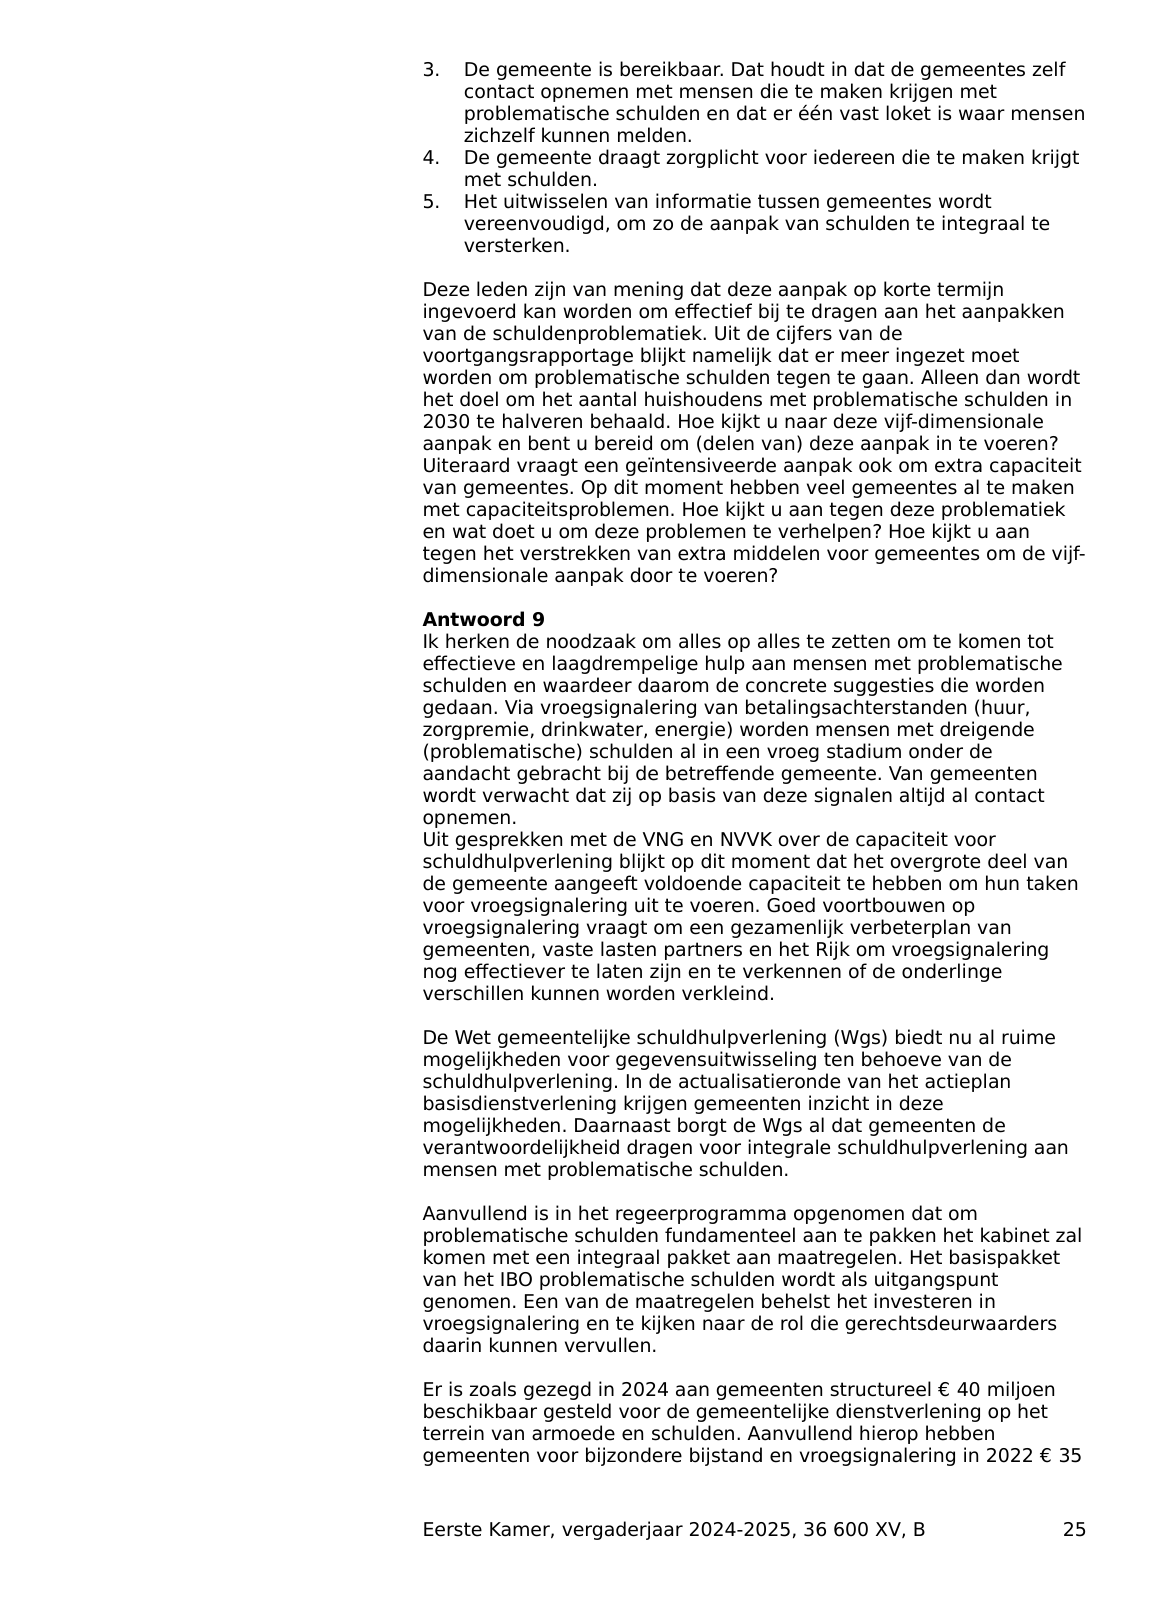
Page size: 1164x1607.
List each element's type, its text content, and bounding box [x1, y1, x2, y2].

text 4. De gemeente draagt zorgplicht voor iedereen die te maken krijgt met schulden. [422, 147, 1087, 191]
text 3. De gemeente is bereikbaar. Dat houdt in dat de gemeentes zelf contact opnemen met mensen die te maken krijgen met problematische schulden en dat er één vast loket is waar mensen zichzelf kunnen melden. [422, 59, 1087, 147]
text Aanvullend is in het regeerprogramma opgenomen dat om problematische schulden fundamenteel aan te pakken het kabinet zal komen met een integraal pakket aan maatregelen. Het basispakket van het IBO problematische schulden wordt als uitgangspunt genomen. Een van de maatregelen behelst het investeren in vroegsignalering en te kijken naar de rol die gerechtsdeurwaarders daarin kunnen vervullen. [422, 1203, 1087, 1357]
text 5. Het uitwisselen van informatie tussen gemeentes wordt vereenvoudigd, om zo de aanpak van schulden te integraal te versterken. [422, 191, 1087, 257]
text Ik herken de noodzaak om alles op alles te zetten om te komen tot effectieve en laagdrempelige hulp aan mensen met problematische schulden en waardeer daarom de concrete suggesties die worden gedaan. Via vroegsignalering van betalingsachterstanden (huur, zorgpremie, drinkwater, energie) worden mensen met dreigende (problematische) schulden al in een vroeg stadium onder de aandacht gebracht bij de betreffende gemeente. Van gemeenten wordt verwacht dat zij op basis van deze signalen altijd al contact opnemen. [422, 631, 1087, 829]
text Deze leden zijn van mening dat deze aanpak op korte termijn ingevoerd kan worden om effectief bij te dragen aan het aanpakken van de schuldenproblematiek. Uit de cijfers van de voortgangsrapportage blijkt namelijk dat er meer ingezet moet worden om problematische schulden tegen te gaan. Alleen dan wordt het doel om het aantal huishoudens met problematische schulden in 2030 te halveren behaald. Hoe kijkt u naar deze vijf-dimensionale aanpak en bent u bereid om (delen van) deze aanpak in te voeren? Uiteraard vraagt een geïntensiveerde aanpak ook om extra capaciteit van gemeentes. Op dit moment hebben veel gemeentes al te maken met capaciteitsproblemen. Hoe kijkt u aan tegen deze problematiek en wat doet u om deze problemen te verhelpen? Hoe kijkt u aan tegen het verstrekken van extra middelen voor gemeentes om de vijf-dimensionale aanpak door te voeren? [422, 279, 1087, 587]
text De Wet gemeentelijke schuldhulpverlening (Wgs) biedt nu al ruime mogelijkheden voor gegevensuitwisseling ten behoeve van de schuldhulpverlening. In de actualisatieronde van het actieplan basisdienstverlening krijgen gemeenten inzicht in deze mogelijkheden. Daarnaast borgt de Wgs al dat gemeenten de verantwoordelijkheid dragen voor integrale schuldhulpverlening aan mensen met problematische schulden. [422, 1027, 1087, 1181]
text Er is zoals gezegd in 2024 aan gemeenten structureel € 40 miljoen beschikbaar gesteld voor de gemeentelijke dienstverlening op het terrein van armoede en schulden. Aanvullend hierop hebben gemeenten voor bijzondere bijstand en vroegsignalering in 2022 € 35 [422, 1379, 1087, 1467]
text Antwoord 9 [422, 609, 1087, 631]
text Uit gesprekken met de VNG en NVVK over de capaciteit voor schuldhulpverlening blijkt op dit moment dat het overgrote deel van de gemeente aangeeft voldoende capaciteit te hebben om hun taken voor vroegsignalering uit te voeren. Goed voortbouwen op vroegsignalering vraagt om een gezamenlijk verbeterplan van gemeenten, vaste lasten partners en het Rijk om vroegsignalering nog effectiever te laten zijn en te verkennen of de onderlinge verschillen kunnen worden verkleind. [422, 829, 1087, 1004]
